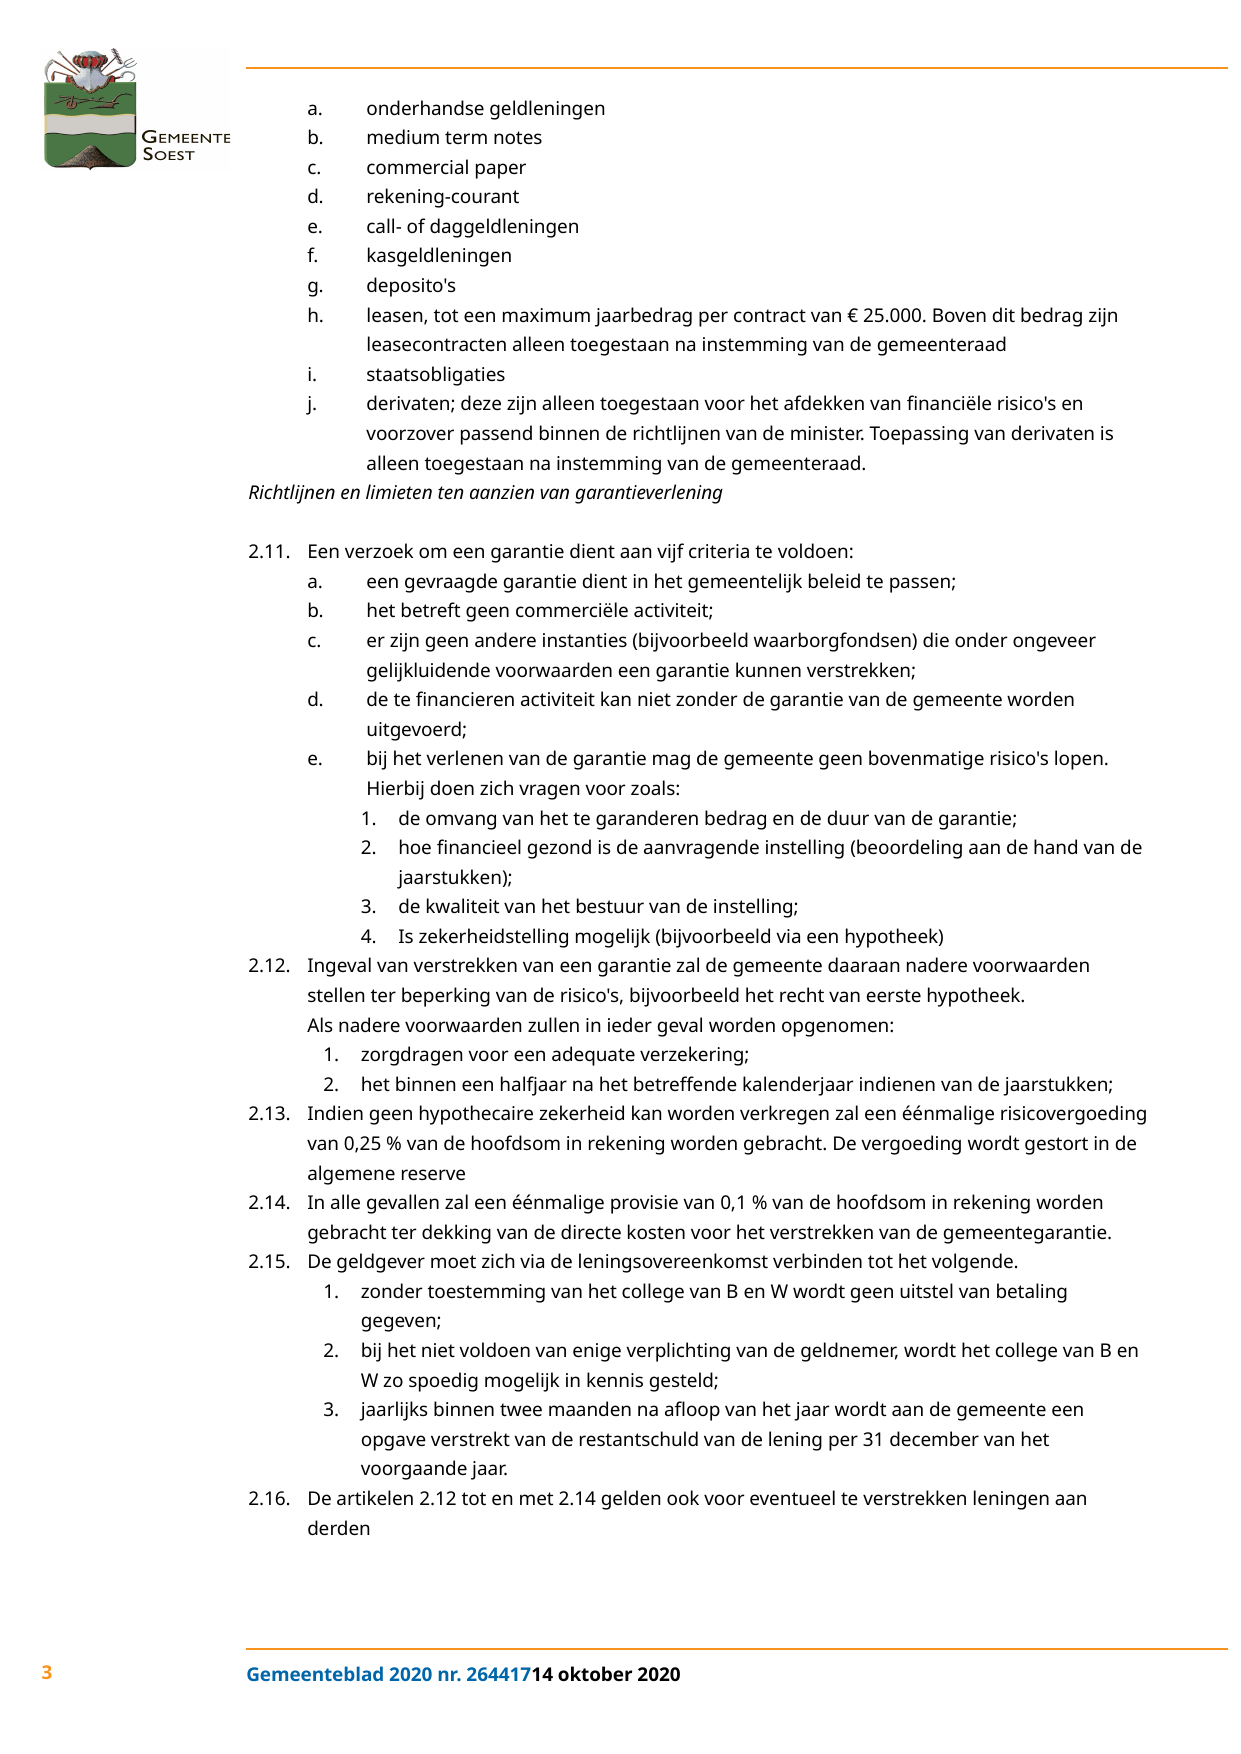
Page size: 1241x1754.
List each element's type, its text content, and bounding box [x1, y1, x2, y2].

list bij het verlenen van de garantie mag de gemeente geen bovenmatige risico's lopen. Hierbij doen zich vragen voor zoals: [307, 746, 1152, 801]
text Richtlijnen en limieten ten aanzien van garantieverlening [248, 479, 1152, 505]
list zorgdragen voor een adequate verzekering; [323, 1041, 1152, 1067]
list het betreft geen commerciële activiteit; [307, 598, 1152, 623]
picture [41, 47, 231, 172]
list Een verzoek om een garantie dient aan vijf criteria te voldoen: [248, 538, 1152, 564]
list De artikelen 2.12 tot en met 2.14 gelden ook voor eventueel te verstrekken leningen aan derden [248, 1485, 1152, 1541]
list De geldgever moet zich via de leningsovereenkomst verbinden tot het volgende. [248, 1248, 1152, 1274]
list In alle gevallen zal een éénmalige provisie van 0,1 % van de hoofdsom in rekening worden gebracht ter dekking van de directe kosten voor het verstrekken van de gemeentegarantie. [248, 1189, 1152, 1245]
list de te financieren activiteit kan niet zonder de garantie van de gemeente worden uitgevoerd; [307, 686, 1152, 742]
list Ingeval van verstrekken van een garantie zal de gemeente daaraan nadere voorwaarden stellen ter beperking van de risico's, bijvoorbeeld het recht van eerste hypotheek. [248, 953, 1152, 1008]
list staatsobligaties [307, 361, 1152, 387]
list hoe financieel gezond is de aanvragende instelling (beoordeling aan de hand van de jaarstukken); [361, 834, 1152, 890]
list Als nadere voorwaarden zullen in ieder geval worden opgenomen: [248, 1012, 1152, 1038]
list medium term notes [307, 124, 1152, 150]
list leasen, tot een maximum jaarbedrag per contract van € 25.000. Boven dit bedrag zijn leasecontracten alleen toegestaan na instemming van de gemeenteraad [307, 302, 1152, 357]
list Is zekerheidstelling mogelijk (bijvoorbeeld via een hypotheek) [361, 923, 1152, 949]
list commercial paper [307, 154, 1152, 180]
list zonder toestemming van het college van B en W wordt geen uitstel van betaling gegeven; [323, 1278, 1152, 1333]
list onderhandse geldleningen [307, 95, 1152, 121]
list de kwaliteit van het bestuur van de instelling; [361, 893, 1152, 919]
list derivaten; deze zijn alleen toegestaan voor het afdekken van financiële risico's en voorzover passend binnen de richtlijnen van de minister. Toepassing van derivaten is alleen toegestaan na instemming van de gemeenteraad. [307, 391, 1152, 476]
list rekening-courant [307, 183, 1152, 209]
list er zijn geen andere instanties (bijvoorbeeld waarborgfondsen) die onder ongeveer gelijkluidende voorwaarden een garantie kunnen verstrekken; [307, 627, 1152, 683]
list jaarlijks binnen twee maanden na afloop van het jaar wordt aan de gemeente een opgave verstrekt van de restantschuld van de lening per 31 december van het voorgaande jaar. [323, 1396, 1152, 1481]
list kasgeldleningen [307, 243, 1152, 268]
list Indien geen hypothecaire zekerheid kan worden verkregen zal een éénmalige risicovergoeding van 0,25 % van de hoofdsom in rekening worden gebracht. De vergoeding wordt gestort in de algemene reserve [248, 1101, 1152, 1186]
list een gevraagde garantie dient in het gemeentelijk beleid te passen; [307, 568, 1152, 594]
list call- of daggeldleningen [307, 213, 1152, 239]
list het binnen een halfjaar na het betreffende kalenderjaar indienen van de jaarstukken; [323, 1071, 1152, 1097]
list de omvang van het te garanderen bedrag en de duur van de garantie; [361, 805, 1152, 831]
list bij het niet voldoen van enige verplichting van de geldnemer, wordt het college van B en W zo spoedig mogelijk in kennis gesteld; [323, 1337, 1152, 1393]
list deposito's [307, 272, 1152, 298]
